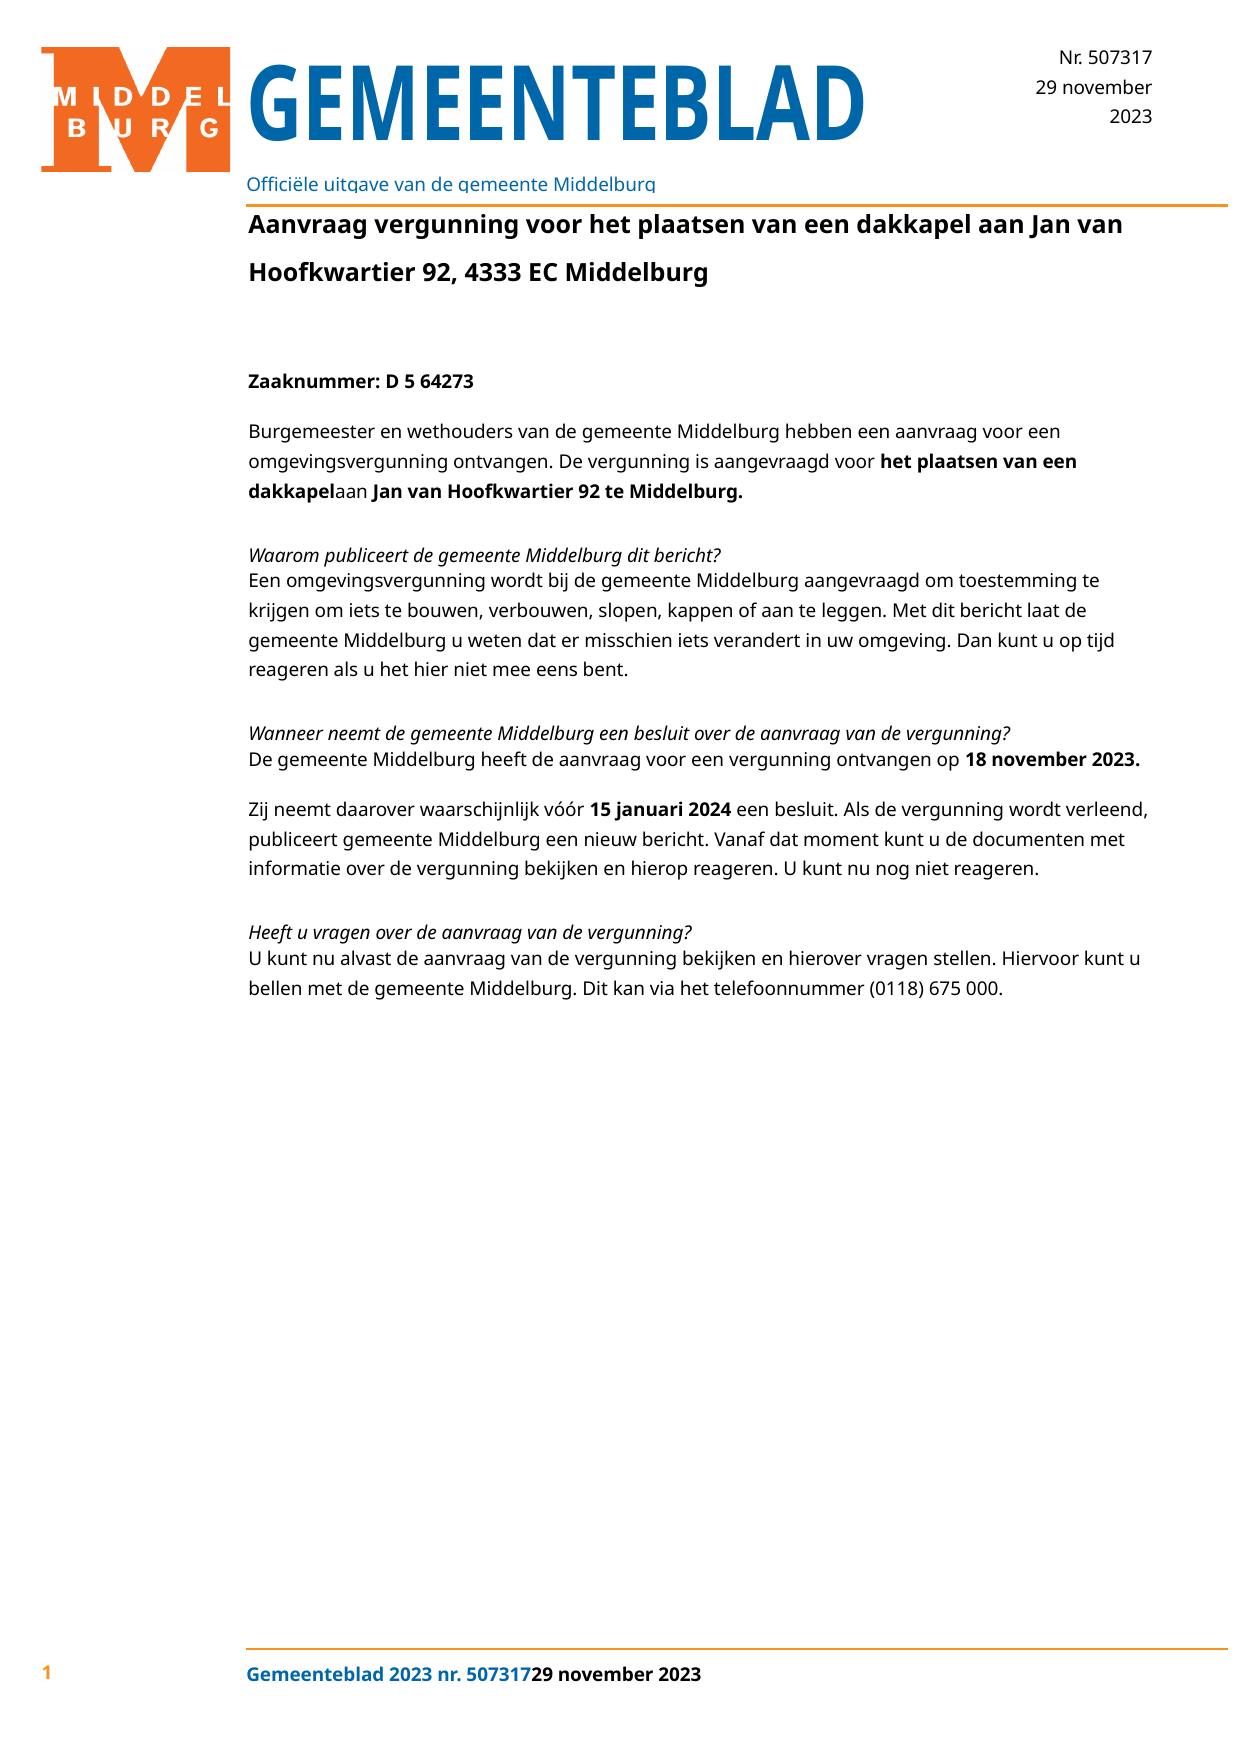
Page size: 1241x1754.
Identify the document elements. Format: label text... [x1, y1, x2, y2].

text Zaaknummer: D 5 64273 [248, 368, 1152, 394]
text Heeft u vragen over de aanvraag van de vergunning? [248, 919, 1152, 945]
text Aanvraag vergunning voor het plaatsen van een dakkapel aan Jan van Hoofkwartier 92, 4333 EC Middelburg [248, 207, 1152, 288]
text U kunt nu alvast de aanvraag van de vergunning bekijken en hierover vragen stellen. Hiervoor kunt u bellen met de gemeente Middelburg. Dit kan via het telefoonnummer (0118) 675 000. [248, 945, 1152, 1001]
text Wanneer neemt de gemeente Middelburg een besluit over de aanvraag van de vergunning? [248, 720, 1152, 746]
text Burgemeester en wethouders van de gemeente Middelburg hebben een aanvraag voor een omgevingsvergunning ontvangen. De vergunning is aangevraagd voor het plaatsen van een dakkapelaan Jan van Hoofkwartier 92 te Middelburg. [248, 419, 1152, 504]
text Zij neemt daarover waarschijnlijk vóór 15 januari 2024 een besluit. Als de vergunning wordt verleend, publiceert gemeente Middelburg een nieuw bericht. Vanaf dat moment kunt u de documenten met informatie over de vergunning bekijken en hierop reageren. U kunt nu nog niet reageren. [248, 796, 1152, 881]
picture [41, 47, 231, 172]
text Een omgevingsvergunning wordt bij de gemeente Middelburg aangevraagd om toestemming te krijgen om iets te bouwen, verbouwen, slopen, kappen of aan te leggen. Met dit bericht laat de gemeente Middelburg u weten dat er misschien iets verandert in uw omgeving. Dan kunt u op tijd reageren als u het hier niet mee eens bent. [248, 568, 1152, 682]
text Waarom publiceert de gemeente Middelburg dit bericht? [248, 542, 1152, 568]
text De gemeente Middelburg heeft de aanvraag voor een vergunning ontvangen op 18 november 2023. [248, 746, 1152, 772]
